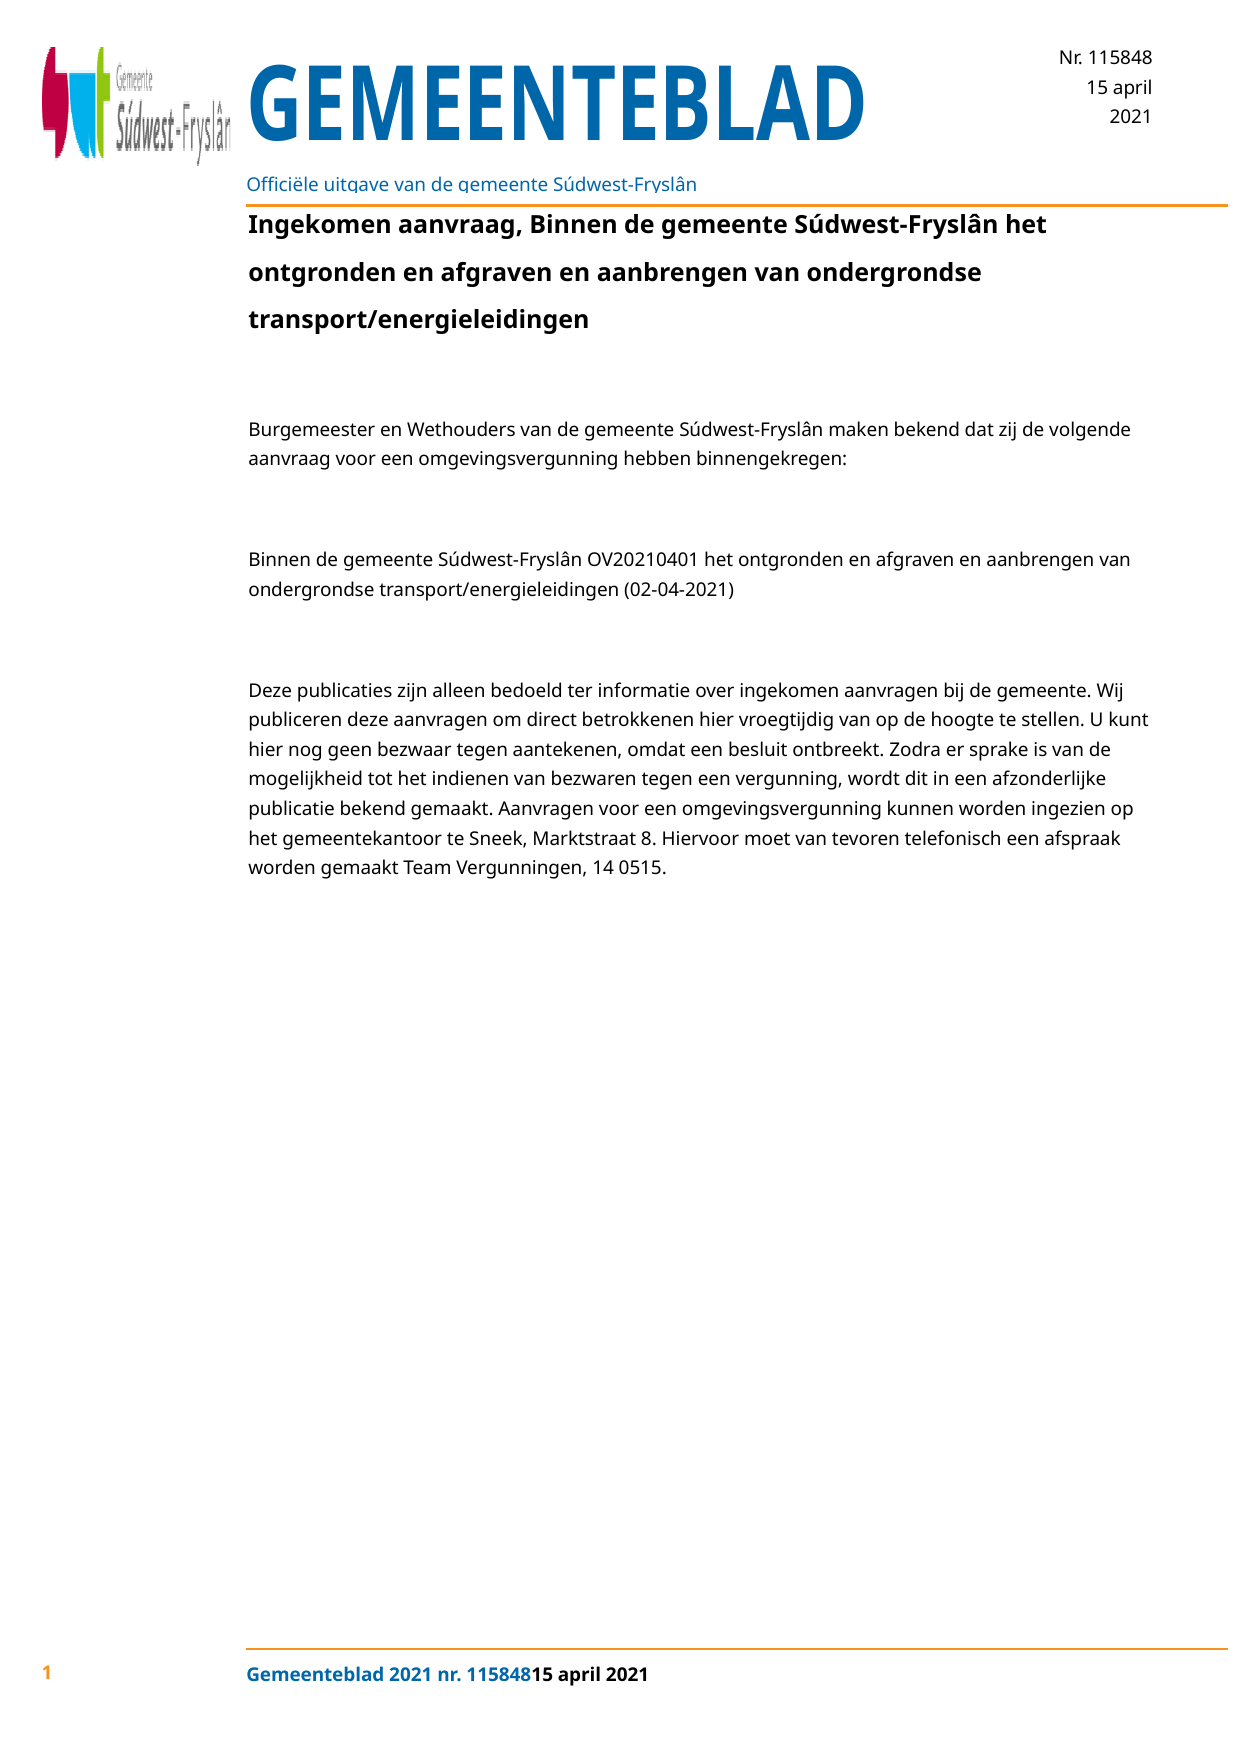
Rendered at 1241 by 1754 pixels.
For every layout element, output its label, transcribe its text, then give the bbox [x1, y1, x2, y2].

picture [41, 47, 231, 172]
text Burgemeester en Wethouders van de gemeente Súdwest-Fryslân maken bekend dat zij de volgende aanvraag voor een omgevingsvergunning hebben binnengekregen: [248, 416, 1152, 471]
text Deze publicaties zijn alleen bedoeld ter informatie over ingekomen aanvragen bij de gemeente. Wij publiceren deze aanvragen om direct betrokkenen hier vroegtijdig van op de hoogte te stellen. U kunt hier nog geen bezwaar tegen aantekenen, omdat een besluit ontbreekt. Zodra er sprake is van de mogelijkheid tot het indienen van bezwaren tegen een vergunning, wordt dit in een afzonderlijke publicatie bekend gemaakt. Aanvragen voor een omgevingsvergunning kunnen worden ingezien op het gemeentekantoor te Sneek, Marktstraat 8. Hiervoor moet van tevoren telefonisch een afspraak worden gemaakt Team Vergunningen, 14 0515. [248, 677, 1152, 880]
text Ingekomen aanvraag, Binnen de gemeente Súdwest-Fryslân het ontgronden en afgraven en aanbrengen van ondergrondse transport/energieleidingen [248, 207, 1152, 336]
text Binnen de gemeente Súdwest-Fryslân OV20210401 het ontgronden en afgraven en aanbrengen van ondergrondse transport/energieleidingen (02-04-2021) [248, 546, 1152, 602]
